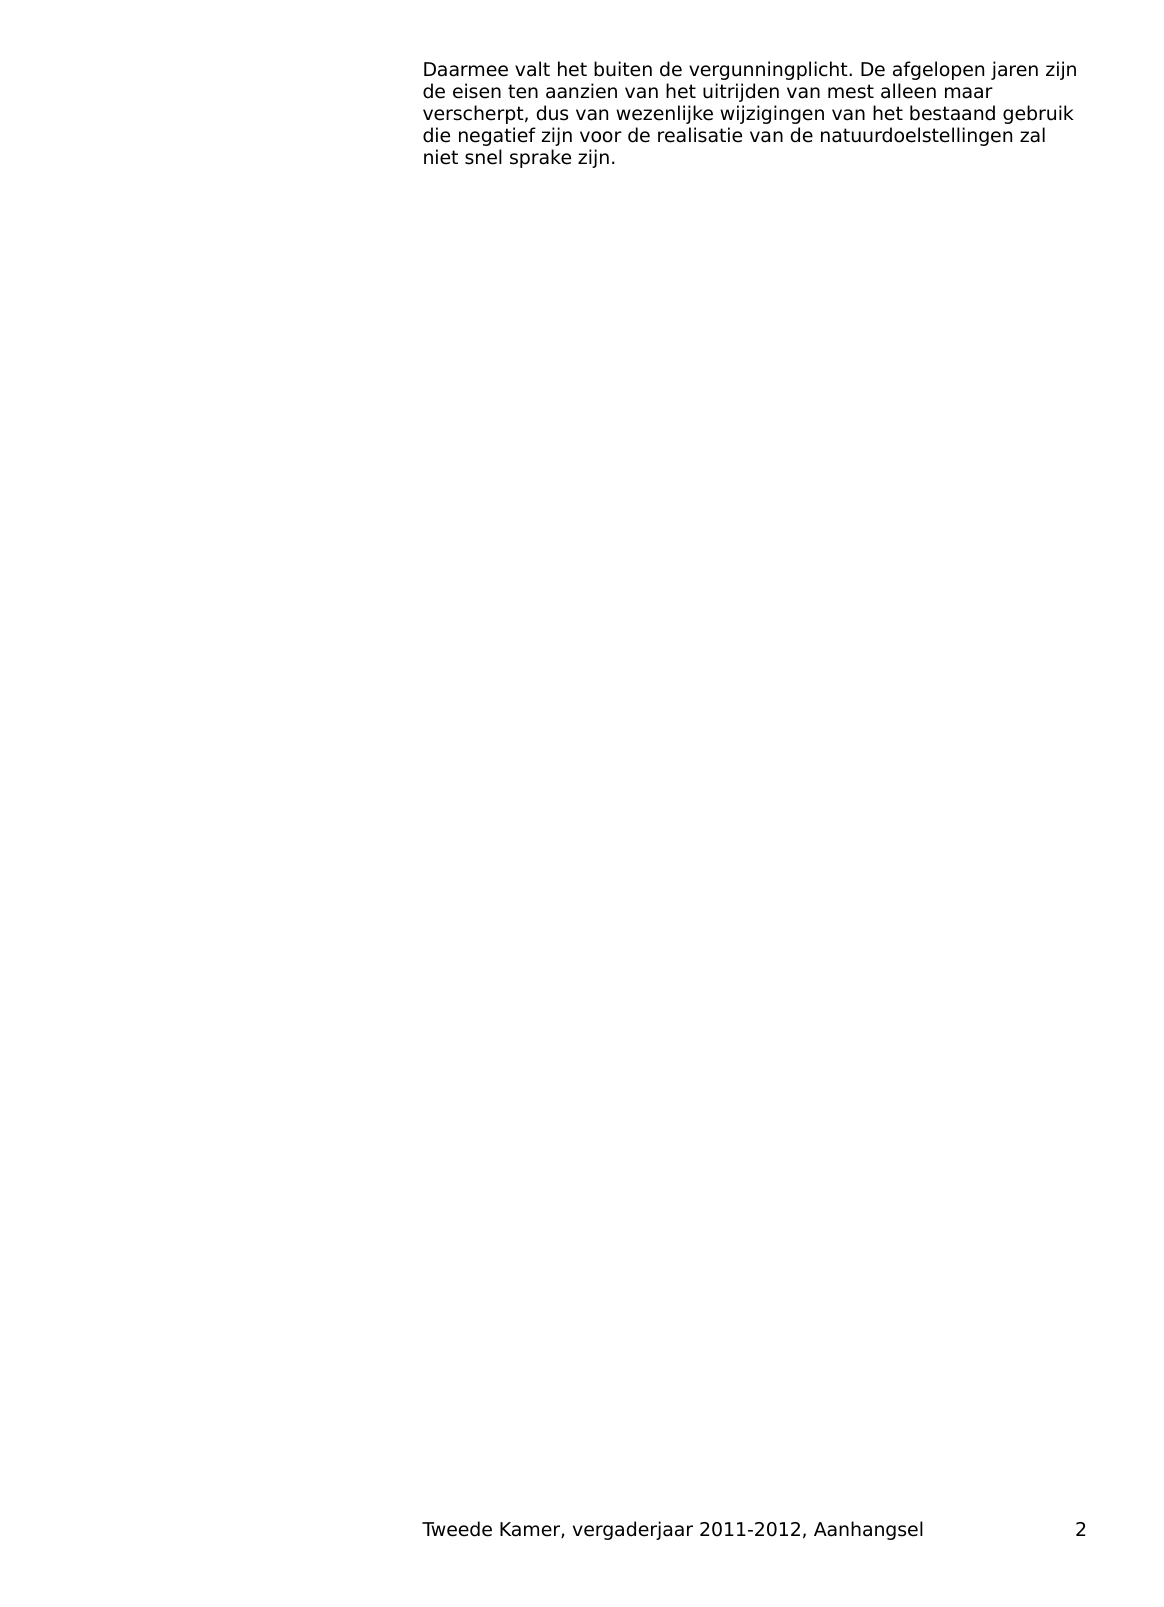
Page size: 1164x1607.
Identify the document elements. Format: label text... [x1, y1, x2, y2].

text Daarmee valt het buiten de vergunningplicht. De afgelopen jaren zijn de eisen ten aanzien van het uitrijden van mest alleen maar verscherpt, dus van wezenlijke wijzigingen van het bestaand gebruik die negatief zijn voor de realisatie van de natuurdoelstellingen zal niet snel sprake zijn. [422, 59, 1087, 169]
